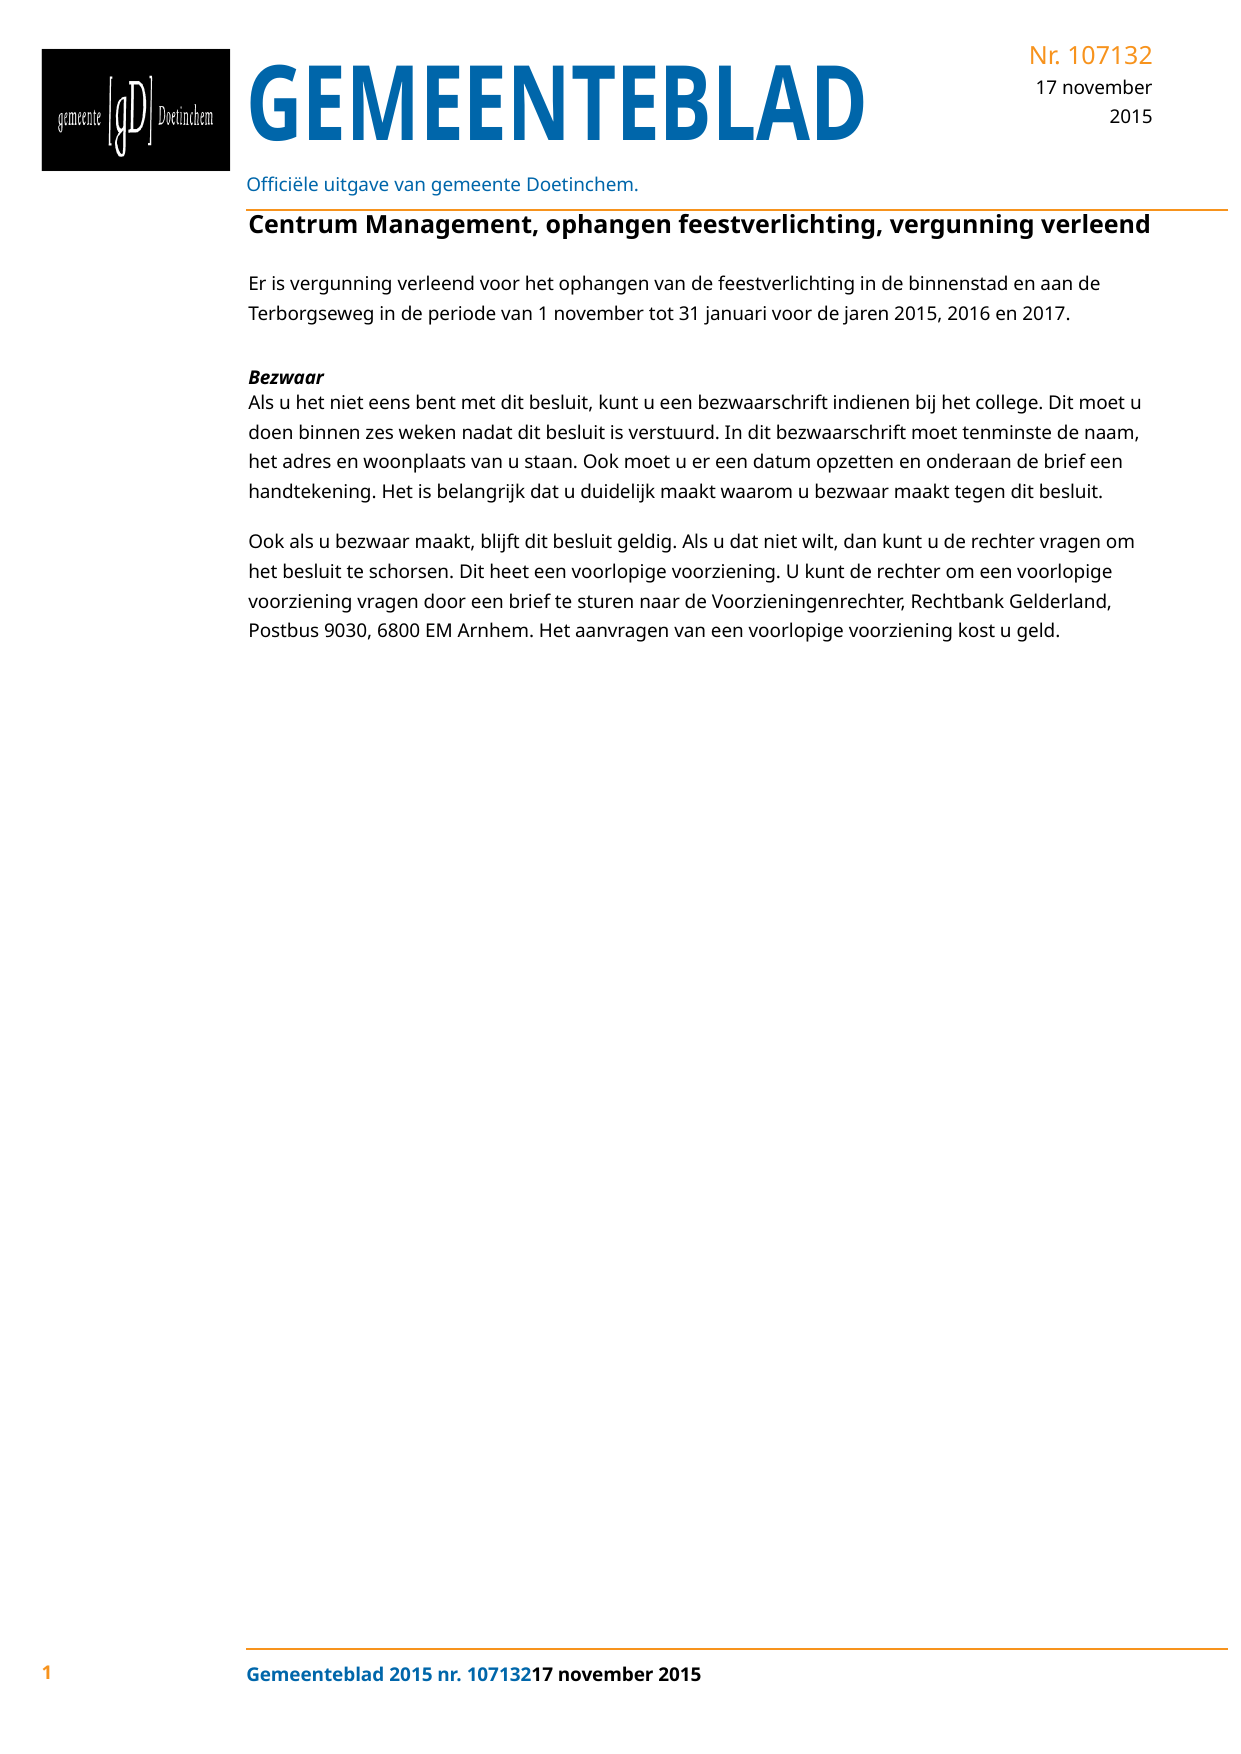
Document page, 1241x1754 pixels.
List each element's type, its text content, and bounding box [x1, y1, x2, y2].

picture [41, 47, 231, 172]
text Er is vergunning verleend voor het ophangen van de feestverlichting in de binnenstad en aan de Terborgseweg in de periode van 1 november tot 31 januari voor de jaren 2015, 2016 en 2017. [248, 270, 1152, 326]
text Bezwaar [248, 364, 1152, 389]
text Centrum Management, ophangen feestverlichting, vergunning verleend [248, 211, 1152, 241]
text Ook als u bezwaar maakt, blijft dit besluit geldig. Als u dat niet wilt, dan kunt u de rechter vragen om het besluit te schorsen. Dit heet een voorlopige voorziening. U kunt de rechter om een voorlopige voorziening vragen door een brief te sturen naar de Voorzieningenrechter, Rechtbank Gelderland, Postbus 9030, 6800 EM Arnhem. Het aanvragen van een voorlopige voorziening kost u geld. [248, 529, 1152, 643]
text Als u het niet eens bent met dit besluit, kunt u een bezwaarschrift indienen bij het college. Dit moet u doen binnen zes weken nadat dit besluit is verstuurd. In dit bezwaarschrift moet tenminste de naam, het adres en woonplaats van u staan. Ook moet u er een datum opzetten en onderaan de brief een handtekening. Het is belangrijk dat u duidelijk maakt waarom u bezwaar maakt tegen dit besluit. [248, 389, 1152, 504]
